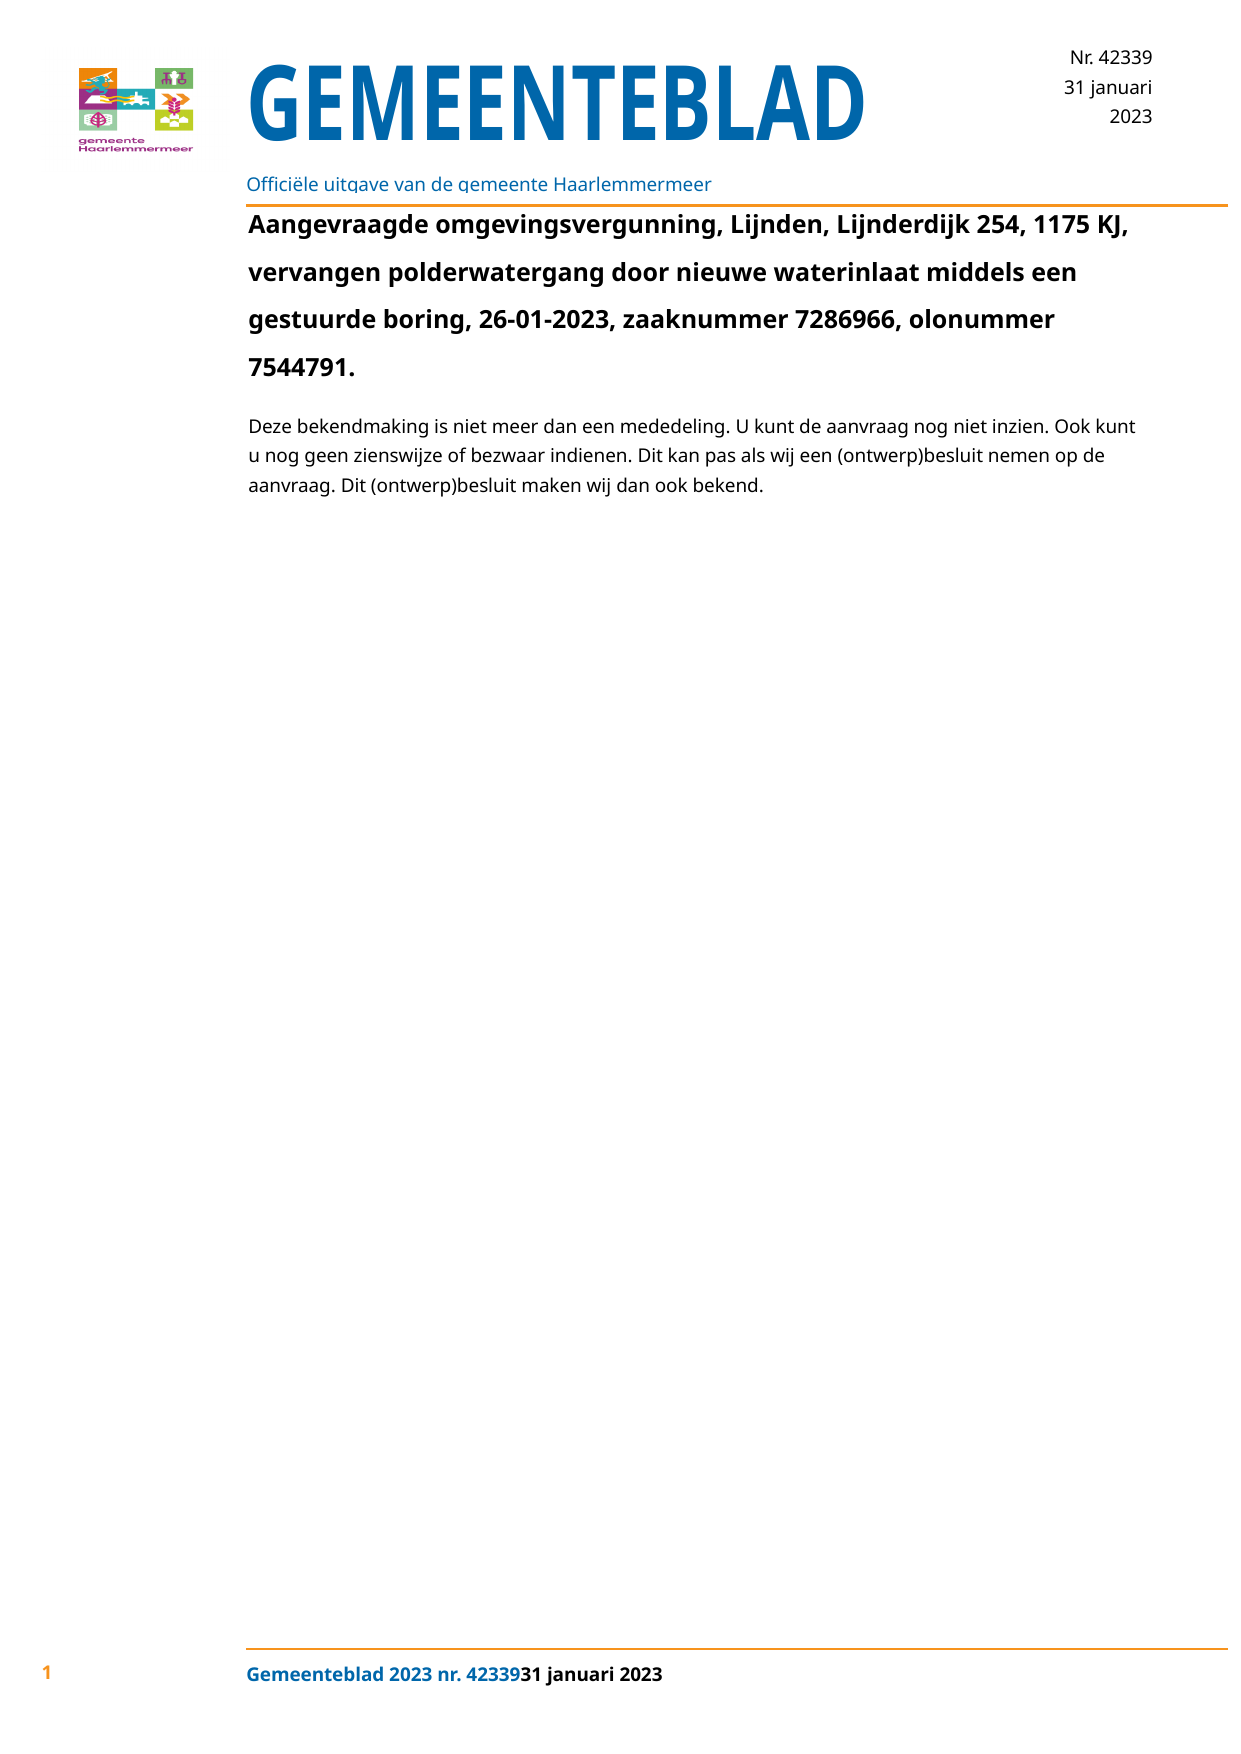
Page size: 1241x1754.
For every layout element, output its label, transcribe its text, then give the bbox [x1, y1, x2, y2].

picture [41, 47, 231, 172]
text Aangevraagde omgevingsvergunning, Lijnden, Lijnderdijk 254, 1175 KJ, vervangen polderwatergang door nieuwe waterinlaat middels een gestuurde boring, 26-01-2023, zaaknummer 7286966, olonummer 7544791. [248, 207, 1152, 384]
text Deze bekendmaking is niet meer dan een mededeling. U kunt de aanvraag nog niet inzien. Ook kunt u nog geen zienswijze of bezwaar indienen. Dit kan pas als wij een (ontwerp)besluit nemen op de aanvraag. Dit (ontwerp)besluit maken wij dan ook bekend. [248, 413, 1152, 498]
